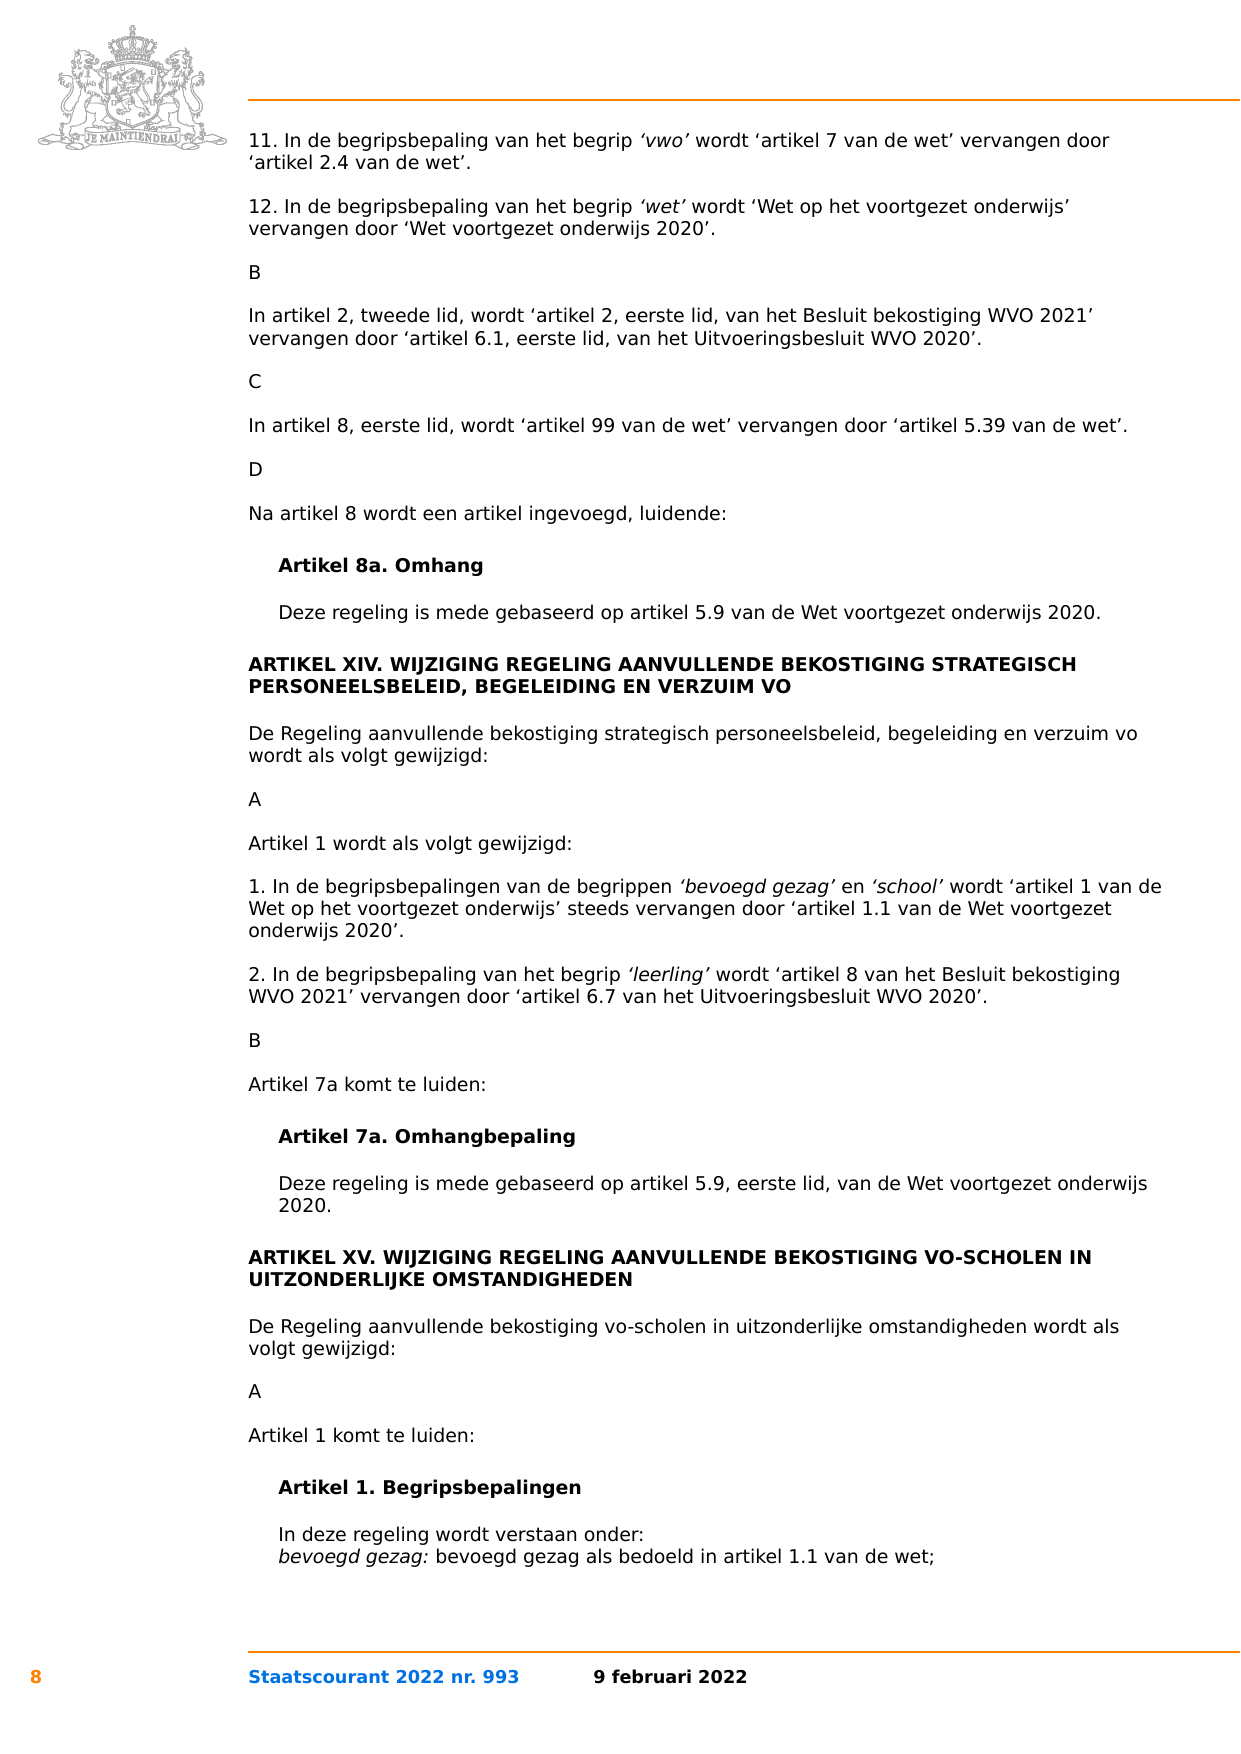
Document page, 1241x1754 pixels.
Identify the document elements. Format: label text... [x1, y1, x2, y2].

subtitle ARTIKEL XIV. WIJZIGING REGELING AANVULLENDE BEKOSTIGING STRATEGISCH PERSONEELSBELEID, BEGELEIDING EN VERZUIM VO [248, 654, 1163, 698]
text In artikel 8, eerste lid, wordt ‘artikel 99 van de wet’ vervangen door ‘artikel 5.39 van de wet’. [248, 415, 1163, 437]
text 1. In de begripsbepalingen van de begrippen ‘bevoegd gezag’ en ‘school’ wordt ‘artikel 1 van de Wet op het voortgezet onderwijs’ steeds vervangen door ‘artikel 1.1 van de Wet voortgezet onderwijs 2020’. [248, 876, 1163, 942]
text Artikel 1 komt te luiden: [248, 1425, 1163, 1447]
text De Regeling aanvullende bekostiging vo-scholen in uitzonderlijke omstandigheden wordt als volgt gewijzigd: [248, 1316, 1163, 1359]
text bevoegd gezag: bevoegd gezag als bedoeld in artikel 1.1 van de wet; [278, 1546, 1163, 1568]
text Deze regeling is mede gebaseerd op artikel 5.9 van de Wet voortgezet onderwijs 2020. [278, 602, 1163, 624]
text 12. In de begripsbepaling van het begrip ‘wet’ wordt ‘Wet op het voortgezet onderwijs’ vervangen door ‘Wet voortgezet onderwijs 2020’. [248, 196, 1163, 240]
text 2. In de begripsbepaling van het begrip ‘leerling’ wordt ‘artikel 8 van het Besluit bekostiging WVO 2021’ vervangen door ‘artikel 6.7 van het Uitvoeringsbesluit WVO 2020’. [248, 964, 1163, 1008]
text B [248, 262, 1163, 283]
picture [38, 25, 227, 150]
text Artikel 1 wordt als volgt gewijzigd: [248, 832, 1163, 854]
text A [248, 788, 1163, 811]
text 11. In de begripsbepaling van het begrip ‘vwo’ wordt ‘artikel 7 van de wet’ vervangen door ‘artikel 2.4 van de wet’. [248, 130, 1163, 174]
subtitle Artikel 8a. Omhang [278, 555, 1163, 577]
text D [248, 459, 1163, 481]
text In artikel 2, tweede lid, wordt ‘artikel 2, eerste lid, van het Besluit bekostiging WVO 2021’ vervangen door ‘artikel 6.1, eerste lid, van het Uitvoeringsbesluit WVO 2020’. [248, 305, 1163, 349]
text Artikel 7a komt te luiden: [248, 1074, 1163, 1096]
text C [248, 371, 1163, 393]
subtitle Artikel 1. Begripsbepalingen [278, 1477, 1163, 1499]
subtitle Artikel 7a. Omhangbepaling [278, 1126, 1163, 1148]
subtitle ARTIKEL XV. WIJZIGING REGELING AANVULLENDE BEKOSTIGING VO-SCHOLEN IN UITZONDERLIJKE OMSTANDIGHEDEN [248, 1247, 1163, 1291]
text B [248, 1030, 1163, 1052]
text Na artikel 8 wordt een artikel ingevoegd, luidende: [248, 503, 1163, 525]
text A [248, 1381, 1163, 1403]
text Deze regeling is mede gebaseerd op artikel 5.9, eerste lid, van de Wet voortgezet onderwijs 2020. [278, 1173, 1163, 1217]
text In deze regeling wordt verstaan onder: [278, 1524, 1163, 1546]
text De Regeling aanvullende bekostiging strategisch personeelsbeleid, begeleiding en verzuim vo wordt als volgt gewijzigd: [248, 723, 1163, 767]
